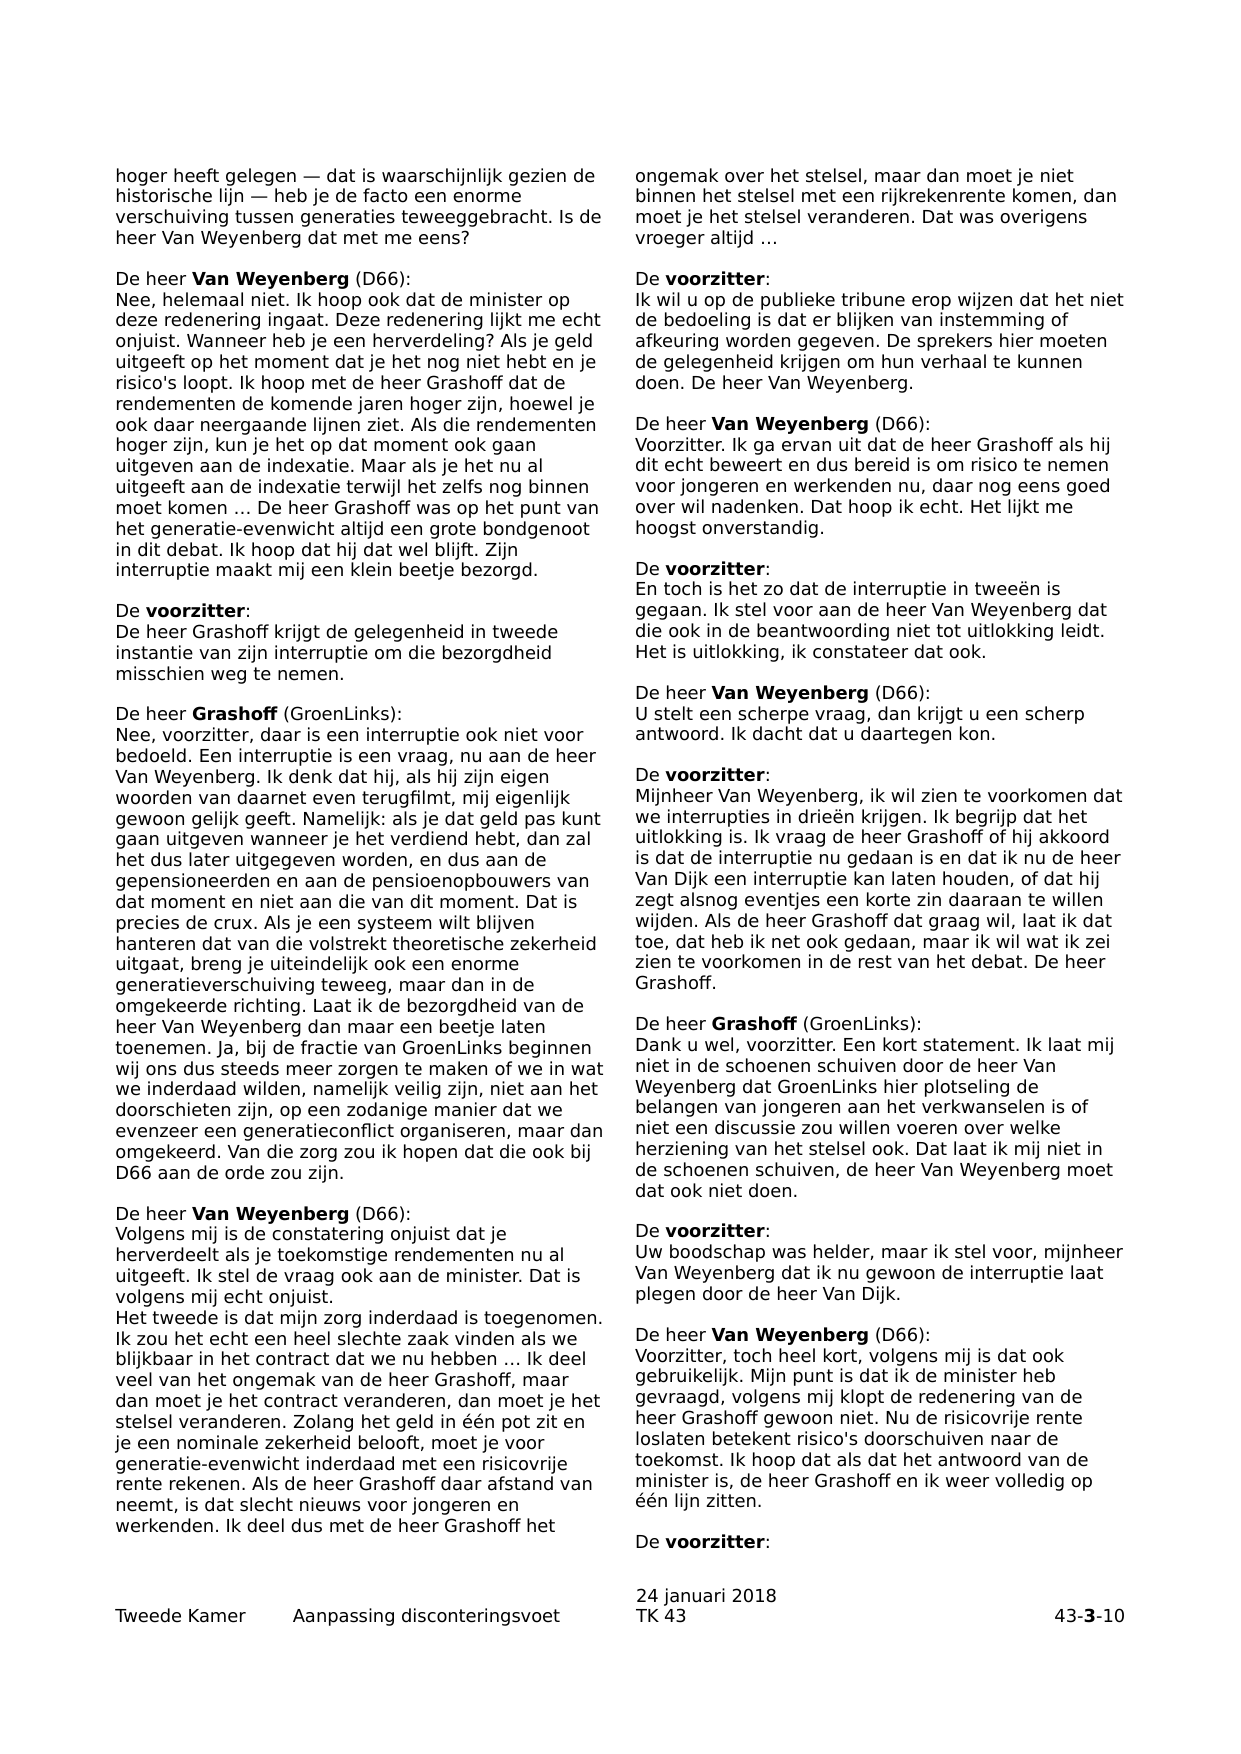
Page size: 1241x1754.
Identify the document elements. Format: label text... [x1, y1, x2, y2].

text De voorzitter: [635, 765, 1125, 786]
text De heer Van Weyenberg (D66): [635, 413, 1125, 434]
text Voorzitter. Ik ga ervan uit dat de heer Grashoff als hij dit echt beweert en dus bereid is om risico te nemen voor jongeren en werkenden nu, daar nog eens goed over wil nadenken. Dat hoop ik echt. Het lijkt me hoogst onverstandig. [635, 434, 1125, 538]
text Het tweede is dat mijn zorg inderdaad is toegenomen. Ik zou het echt een heel slechte zaak vinden als we blijkbaar in het contract dat we nu hebben … Ik deel veel van het ongemak van de heer Grashoff, maar dan moet je het contract veranderen, dan moet je het stelsel veranderen. Zolang het geld in één pot zit en je een nominale zekerheid belooft, moet je voor generatie-evenwicht inderdaad met een risicovrije rente rekenen. Als de heer Grashoff daar afstand van neemt, is dat slecht nieuws voor jongeren en werkenden. Ik deel dus met de heer Grashoff het [115, 1307, 605, 1537]
text De heer Grashoff (GroenLinks): [635, 1014, 1125, 1035]
text Volgens mij is de constatering onjuist dat je herverdeelt als je toekomstige rendementen nu al uitgeeft. Ik stel de vraag ook aan de minister. Dat is volgens mij echt onjuist. [115, 1224, 605, 1307]
text De voorzitter: [635, 1532, 1125, 1553]
text Nee, helemaal niet. Ik hoop ook dat de minister op deze redenering ingaat. Deze redenering lijkt me echt onjuist. Wanneer heb je een herverdeling? Als je geld uitgeeft op het moment dat je het nog niet hebt en je risico's loopt. Ik hoop met de heer Grashoff dat de rendementen de komende jaren hoger zijn, hoewel je ook daar neergaande lijnen ziet. Als die rendementen hoger zijn, kun je het op dat moment ook gaan uitgeven aan de indexatie. Maar als je het nu al uitgeeft aan de indexatie terwijl het zelfs nog binnen moet komen … De heer Grashoff was op het punt van het generatie-evenwicht altijd een grote bondgenoot in dit debat. Ik hoop dat hij dat wel blijft. Zijn interruptie maakt mij een klein beetje bezorgd. [115, 289, 605, 581]
text De voorzitter: [635, 1221, 1125, 1242]
text Voorzitter, toch heel kort, volgens mij is dat ook gebruikelijk. Mijn punt is dat ik de minister heb gevraagd, volgens mij klopt de redenering van de heer Grashoff gewoon niet. Nu de risicovrije rente loslaten betekent risico's doorschuiven naar de toekomst. Ik hoop dat als dat het antwoord van de minister is, de heer Grashoff en ik weer volledig op één lijn zitten. [635, 1345, 1125, 1512]
text De heer Grashoff (GroenLinks): [115, 704, 605, 725]
text De heer Van Weyenberg (D66): [115, 269, 605, 289]
text Mijnheer Van Weyenberg, ik wil zien te voorkomen dat we interrupties in drieën krijgen. Ik begrijp dat het uitlokking is. Ik vraag de heer Grashoff of hij akkoord is dat de interruptie nu gedaan is en dat ik nu de heer Van Dijk een interruptie kan laten houden, of dat hij zegt alsnog eventjes een korte zin daaraan te willen wijden. Als de heer Grashoff dat graag wil, laat ik dat toe, dat heb ik net ook gedaan, maar ik wil wat ik zei zien te voorkomen in de rest van het debat. De heer Grashoff. [635, 786, 1125, 994]
text Nee, voorzitter, daar is een interruptie ook niet voor bedoeld. Een interruptie is een vraag, nu aan de heer Van Weyenberg. Ik denk dat hij, als hij zijn eigen woorden van daarnet even terugfilmt, mij eigenlijk gewoon gelijk geeft. Namelijk: als je dat geld pas kunt gaan uitgeven wanneer je het verdiend hebt, dan zal het dus later uitgegeven worden, en dus aan de gepensioneerden en aan de pensioenopbouwers van dat moment en niet aan die van dit moment. Dat is precies de crux. Als je een systeem wilt blijven hanteren dat van die volstrekt theoretische zekerheid uitgaat, breng je uiteindelijk ook een enorme generatieverschuiving teweeg, maar dan in de omgekeerde richting. Laat ik de bezorgdheid van de heer Van Weyenberg dan maar een beetje laten toenemen. Ja, bij de fractie van GroenLinks beginnen wij ons dus steeds meer zorgen te maken of we in wat we inderdaad wilden, namelijk veilig zijn, niet aan het doorschieten zijn, op een zodanige manier dat we evenzeer een generatieconflict organiseren, maar dan omgekeerd. Van die zorg zou ik hopen dat die ook bij D66 aan de orde zou zijn. [115, 725, 605, 1183]
text En toch is het zo dat de interruptie in tweeën is gegaan. Ik stel voor aan de heer Van Weyenberg dat die ook in de beantwoording niet tot uitlokking leidt. Het is uitlokking, ik constateer dat ook. [635, 579, 1125, 662]
text De heer Van Weyenberg (D66): [115, 1203, 605, 1224]
text Dank u wel, voorzitter. Een kort statement. Ik laat mij niet in de schoenen schuiven door de heer Van Weyenberg dat GroenLinks hier plotseling de belangen van jongeren aan het verkwanselen is of niet een discussie zou willen voeren over welke herziening van het stelsel ook. Dat laat ik mij niet in de schoenen schuiven, de heer Van Weyenberg moet dat ook niet doen. [635, 1035, 1125, 1201]
text De heer Van Weyenberg (D66): [635, 682, 1125, 703]
text De voorzitter: [635, 558, 1125, 579]
text hoger heeft gelegen — dat is waarschijnlijk gezien de historische lijn — heb je de facto een enorme verschuiving tussen generaties teweeggebracht. Is de heer Van Weyenberg dat met me eens? [115, 165, 605, 249]
text Uw boodschap was helder, maar ik stel voor, mijnheer Van Weyenberg dat ik nu gewoon de interruptie laat plegen door de heer Van Dijk. [635, 1242, 1125, 1304]
text ongemak over het stelsel, maar dan moet je niet binnen het stelsel met een rijkrekenrente komen, dan moet je het stelsel veranderen. Dat was overigens vroeger altijd … [635, 165, 1125, 249]
text De heer Van Weyenberg (D66): [635, 1324, 1125, 1345]
text De voorzitter: [115, 601, 605, 622]
text De voorzitter: [635, 269, 1125, 289]
text U stelt een scherpe vraag, dan krijgt u een scherp antwoord. Ik dacht dat u daartegen kon. [635, 703, 1125, 745]
text Ik wil u op de publieke tribune erop wijzen dat het niet de bedoeling is dat er blijken van instemming of afkeuring worden gegeven. De sprekers hier moeten de gelegenheid krijgen om hun verhaal te kunnen doen. De heer Van Weyenberg. [635, 289, 1125, 393]
text De heer Grashoff krijgt de gelegenheid in tweede instantie van zijn interruptie om die bezorgdheid misschien weg te nemen. [115, 622, 605, 684]
